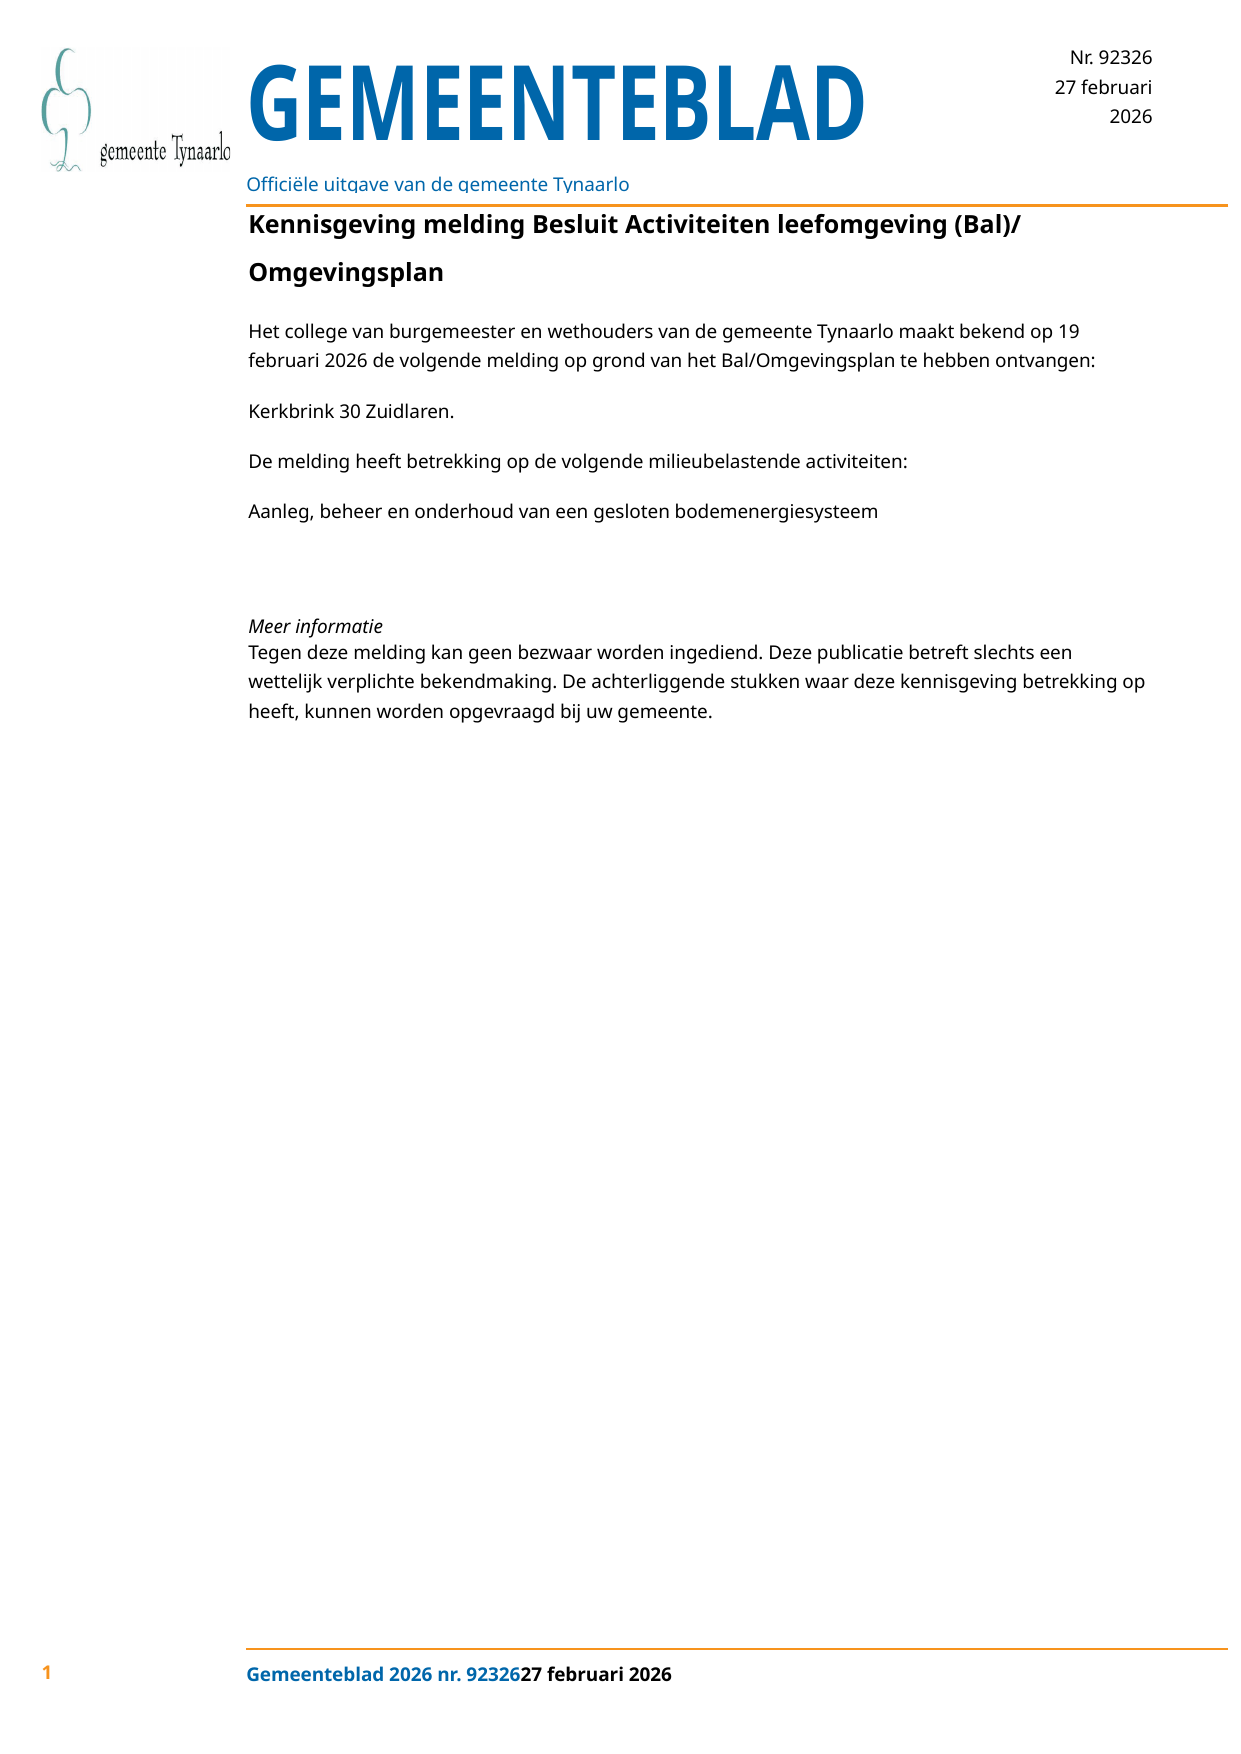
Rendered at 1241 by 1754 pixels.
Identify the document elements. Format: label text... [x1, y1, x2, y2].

text Het college van burgemeester en wethouders van de gemeente Tynaarlo maakt bekend op 19 februari 2026 de volgende melding op grond van het Bal/Omgevingsplan te hebben ontvangen: [248, 318, 1152, 373]
text Tegen deze melding kan geen bezwaar worden ingediend. Deze publicatie betreft slechts een wettelijk verplichte bekendmaking. De achterliggende stukken waar deze kennisgeving betrekking op heeft, kunnen worden opgevraagd bij uw gemeente. [248, 639, 1152, 724]
text Kerkbrink 30 Zuidlaren. [248, 398, 1152, 424]
text De melding heeft betrekking op de volgende milieubelastende activiteiten: [248, 448, 1152, 474]
text Kennisgeving melding Besluit Activiteiten leefomgeving (Bal)/ Omgevingsplan [248, 207, 1152, 288]
text Meer informatie [248, 613, 1152, 639]
text Aanleg, beheer en onderhoud van een gesloten bodemenergiesysteem [248, 499, 1152, 524]
picture [41, 47, 231, 172]
